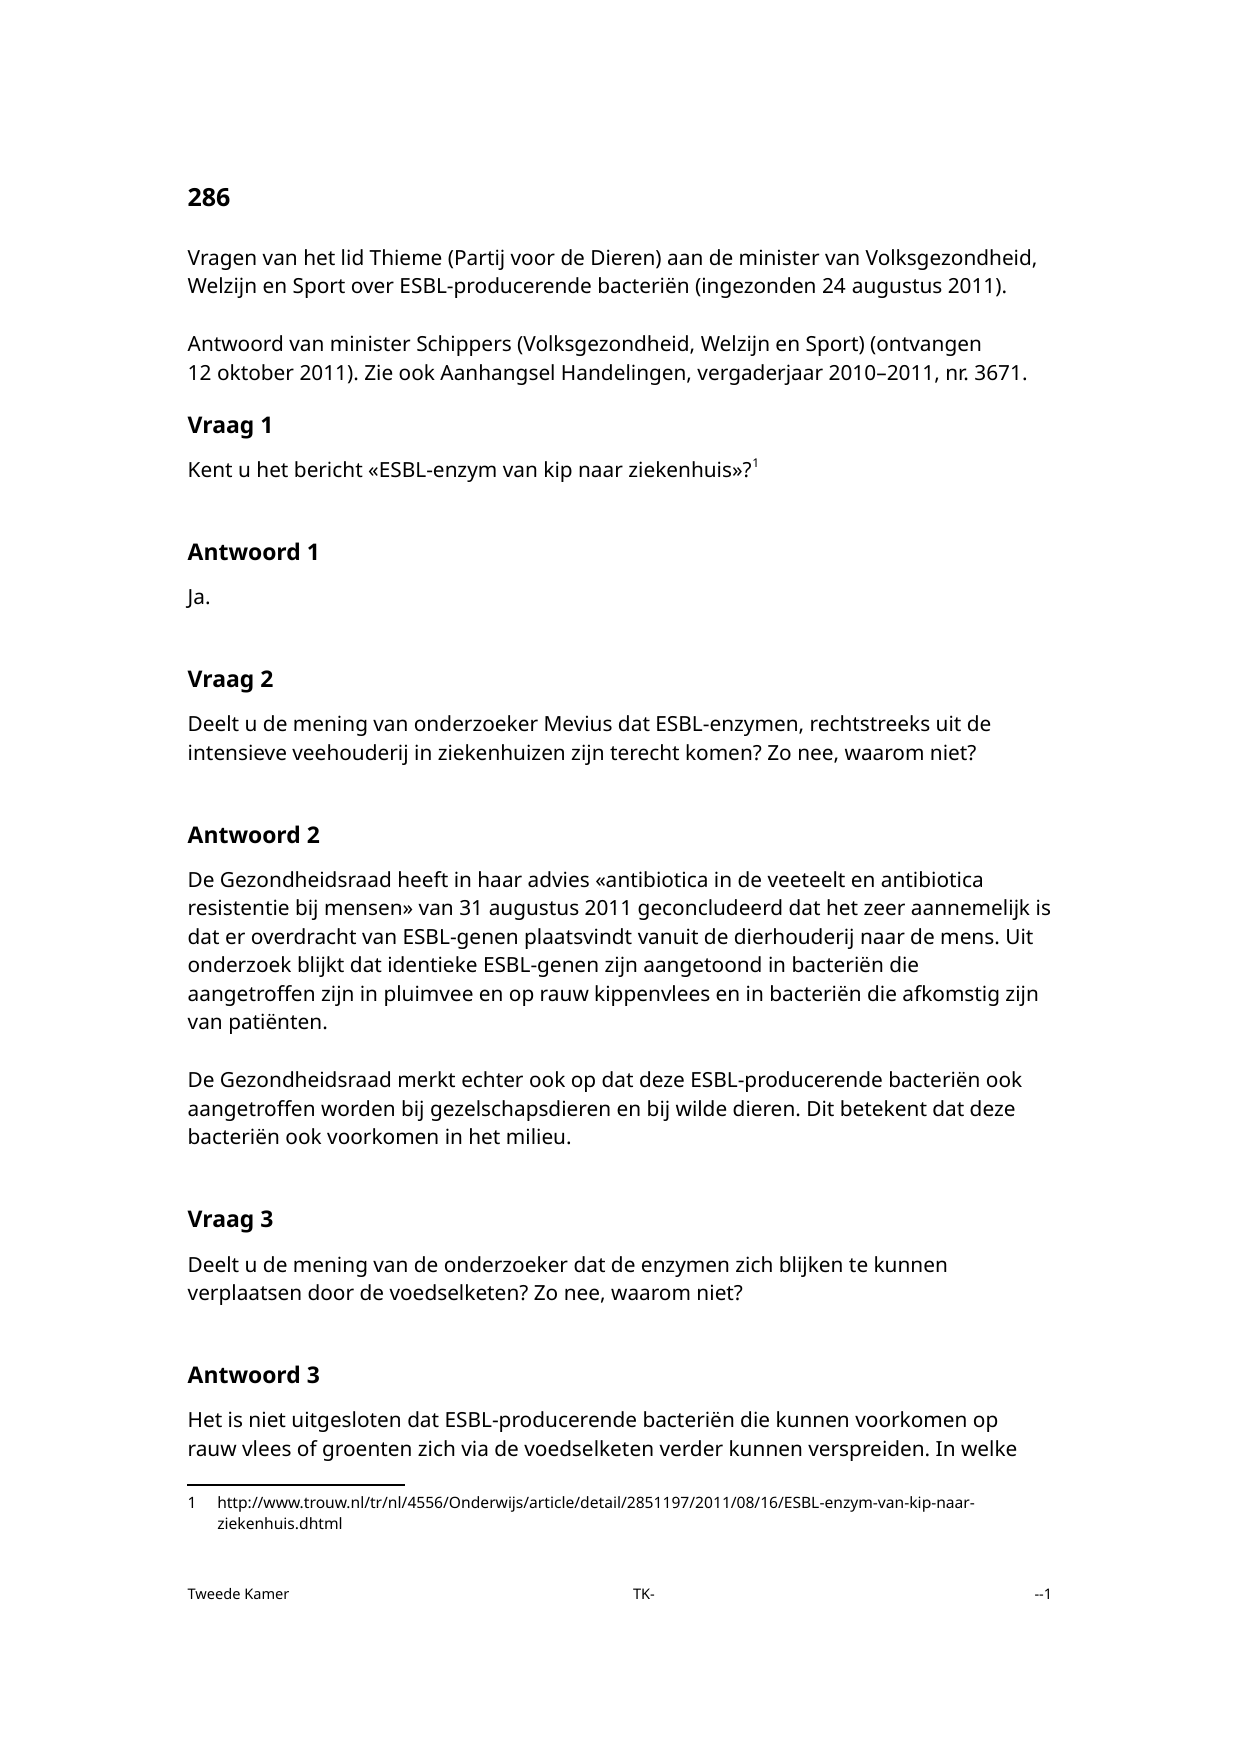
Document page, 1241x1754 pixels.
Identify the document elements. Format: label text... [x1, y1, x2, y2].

text Deelt u de mening van onderzoeker Mevius dat ESBL-enzymen, rechtstreeks uit de intensieve veehouderij in ziekenhuizen zijn terecht komen? Zo nee, waarom niet? [187, 709, 1053, 766]
subtitle Vraag 3 [187, 1203, 1053, 1235]
text De Gezondheidsraad heeft in haar advies «antibiotica in de veeteelt en antibiotica resistentie bij mensen» van 31 augustus 2011 geconcludeerd dat het zeer aannemelijk is dat er overdracht van ESBL-genen plaatsvindt vanuit de dierhouderij naar de mens. Uit onderzoek blijkt dat identieke ESBL-genen zijn aangetoond in bacteriën die aangetroffen zijn in pluimvee en op rauw kippenvlees en in bacteriën die afkomstig zijn van patiënten. [187, 865, 1053, 1036]
subtitle Vraag 1 [187, 409, 1053, 440]
text 286 [187, 179, 1053, 213]
subtitle Antwoord 3 [187, 1359, 1053, 1390]
subtitle Vraag 2 [187, 663, 1053, 694]
subtitle Antwoord 1 [187, 536, 1053, 567]
text Vragen van het lid Thieme (Partij voor de Dieren) aan de minister van Volksgezondheid, Welzijn en Sport over ESBL-producerende bacteriën (ingezonden 24 augustus 2011). [187, 243, 1053, 300]
subtitle Antwoord 2 [187, 819, 1053, 850]
text De Gezondheidsraad merkt echter ook op dat deze ESBL-producerende bacteriën ook aangetroffen worden bij gezelschapsdieren en bij wilde dieren. Dit betekent dat deze bacteriën ook voorkomen in het milieu. [187, 1066, 1053, 1151]
text Ja. [187, 582, 1053, 611]
text Deelt u de mening van de onderzoeker dat de enzymen zich blijken te kunnen verplaatsen door de voedselketen? Zo nee, waarom niet? [187, 1250, 1053, 1307]
text Antwoord van minister Schippers (Volksgezondheid, Welzijn en Sport) (ontvangen 12 oktober 2011). Zie ook Aanhangsel Handelingen, vergaderjaar 2010–2011, nr. 3671. [187, 329, 1053, 386]
text Kent u het bericht «ESBL-enzym van kip naar ziekenhuis»? [187, 455, 1053, 483]
text http://www.trouw.nl/tr/nl/4556/Onderwijs/article/detail/2851197/2011/08/16/ESBL-enzym-van-kip-naar-ziekenhuis.dhtml [187, 1477, 1053, 1534]
text Het is niet uitgesloten dat ESBL-producerende bacteriën die kunnen voorkomen op rauw vlees of groenten zich via de voedselketen verder kunnen verspreiden. In welke [187, 1405, 1053, 1462]
